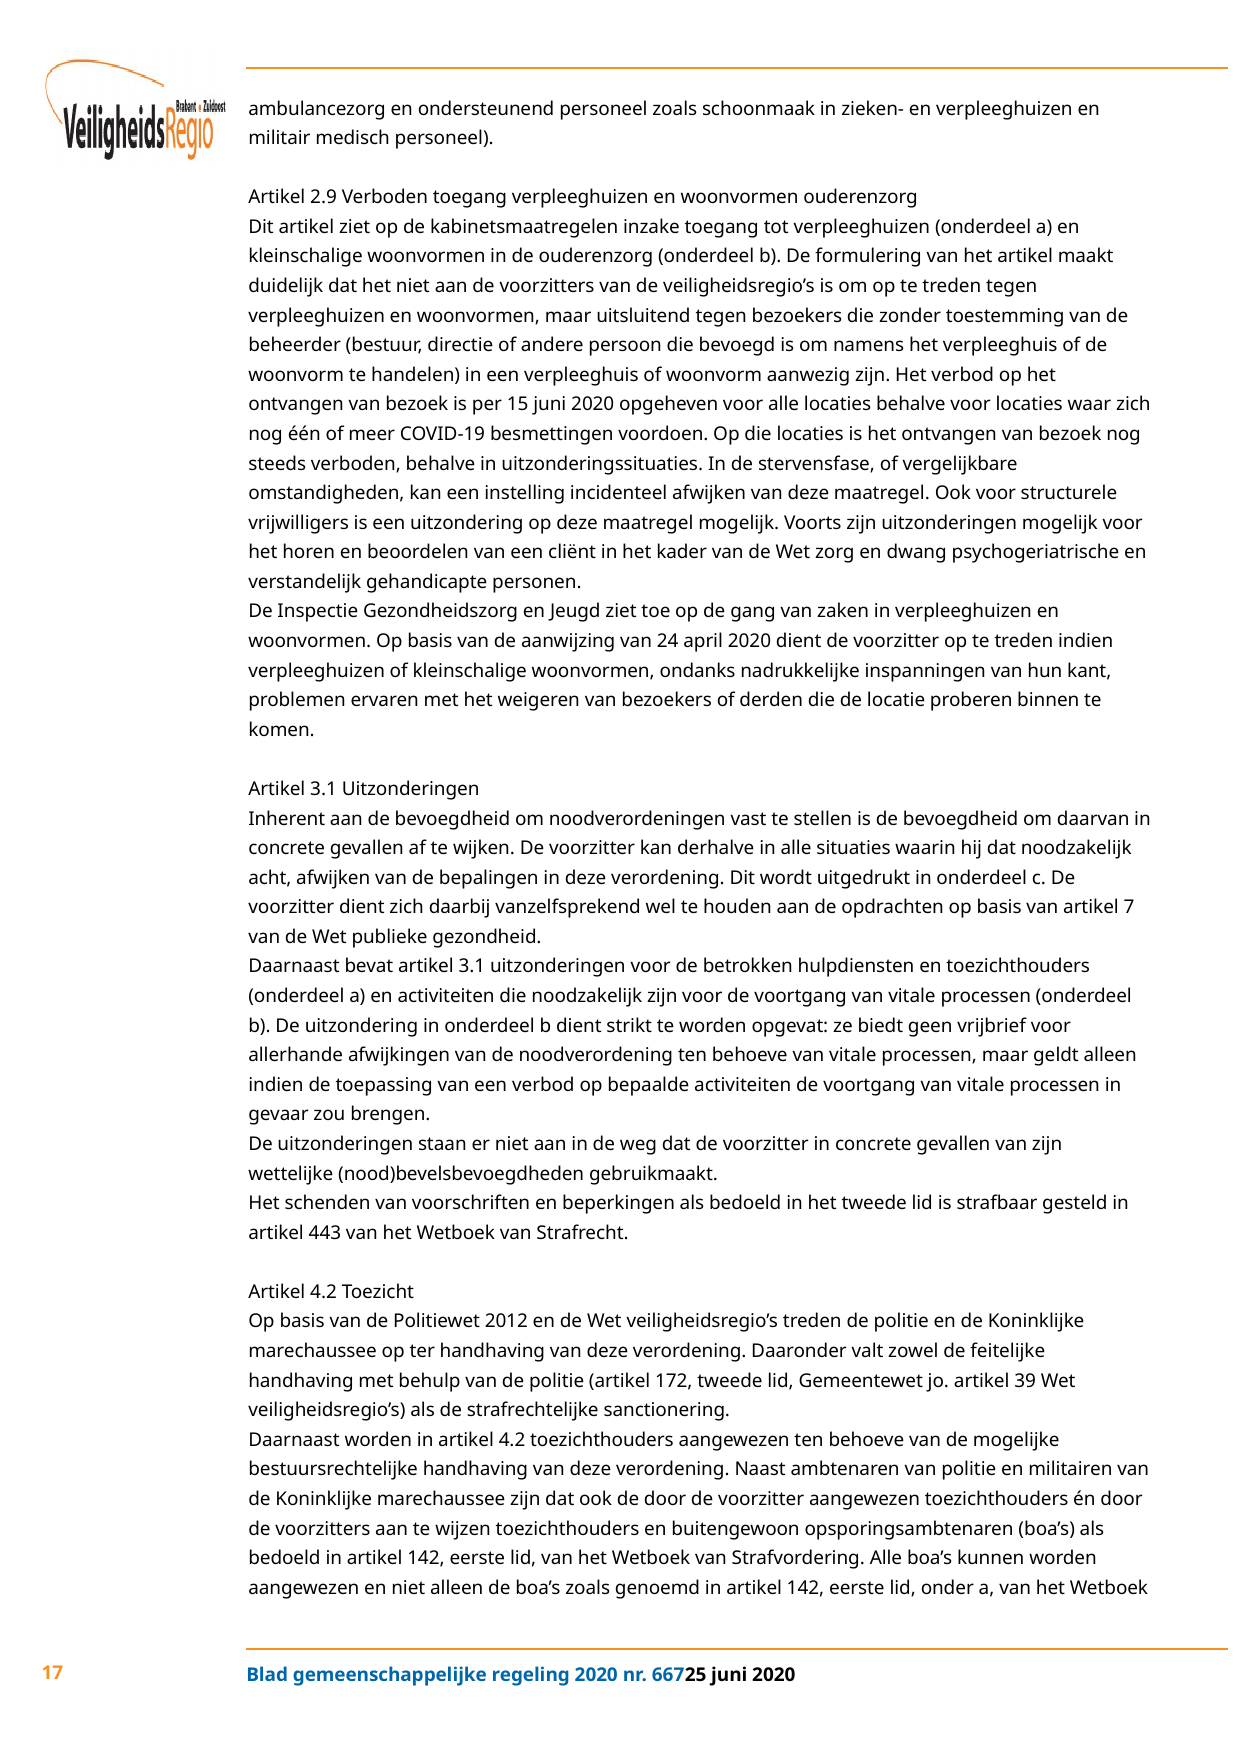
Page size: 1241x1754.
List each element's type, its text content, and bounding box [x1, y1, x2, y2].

text Artikel 3.1 Uitzonderingen [248, 775, 1152, 801]
text Daarnaast worden in artikel 4.2 toezichthouders aangewezen ten behoeve van de mogelijke bestuursrechtelijke handhaving van deze verordening. Naast ambtenaren van politie en militairen van de Koninklijke marechaussee zijn dat ook de door de voorzitter aangewezen toezichthouders én door de voorzitters aan te wijzen toezichthouders en buitengewoon opsporingsambtenaren (boa’s) als bedoeld in artikel 142, eerste lid, van het Wetboek van Strafvordering. Alle boa’s kunnen worden aangewezen en niet alleen de boa’s zoals genoemd in artikel 142, eerste lid, onder a, van het Wetboek [248, 1426, 1152, 1600]
text ambulancezorg en ondersteunend personeel zoals schoonmaak in zieken- en verpleeghuizen en militair medisch personeel). [248, 95, 1152, 150]
text Op basis van de Politiewet 2012 en de Wet veiligheidsregio’s treden de politie en de Koninklijke marechaussee op ter handhaving van deze verordening. Daaronder valt zowel de feitelijke handhaving met behulp van de politie (artikel 172, tweede lid, Gemeentewet jo. artikel 39 Wet veiligheidsregio’s) als de strafrechtelijke sanctionering. [248, 1308, 1152, 1422]
text Inherent aan de bevoegdheid om noodverordeningen vast te stellen is de bevoegdheid om daarvan in concrete gevallen af te wijken. De voorzitter kan derhalve in alle situaties waarin hij dat noodzakelijk acht, afwijken van de bepalingen in deze verordening. Dit wordt uitgedrukt in onderdeel c. De voorzitter dient zich daarbij vanzelfsprekend wel te houden aan de opdrachten op basis van artikel 7 van de Wet publieke gezondheid. [248, 805, 1152, 949]
text Artikel 2.9 Verboden toegang verpleeghuizen en woonvormen ouderenzorg [248, 183, 1152, 209]
picture [41, 47, 231, 172]
text Artikel 4.2 Toezicht [248, 1278, 1152, 1304]
text De Inspectie Gezondheidszorg en Jeugd ziet toe op de gang van zaken in verpleeghuizen en woonvormen. Op basis van de aanwijzing van 24 april 2020 dient de voorzitter op te treden indien verpleeghuizen of kleinschalige woonvormen, ondanks nadrukkelijke inspanningen van hun kant, problemen ervaren met het weigeren van bezoekers of derden die de locatie proberen binnen te komen. [248, 598, 1152, 742]
text Daarnaast bevat artikel 3.1 uitzonderingen voor de betrokken hulpdiensten en toezichthouders (onderdeel a) en activiteiten die noodzakelijk zijn voor de voortgang van vitale processen (onderdeel b). De uitzondering in onderdeel b dient strikt te worden opgevat: ze biedt geen vrijbrief voor allerhande afwijkingen van de noodverordening ten behoeve van vitale processen, maar geldt alleen indien de toepassing van een verbod op bepaalde activiteiten de voortgang van vitale processen in gevaar zou brengen. [248, 953, 1152, 1126]
text Het schenden van voorschriften en beperkingen als bedoeld in het tweede lid is strafbaar gesteld in artikel 443 van het Wetboek van Strafrecht. [248, 1189, 1152, 1245]
text Dit artikel ziet op de kabinetsmaatregelen inzake toegang tot verpleeghuizen (onderdeel a) en kleinschalige woonvormen in de ouderenzorg (onderdeel b). De formulering van het artikel maakt duidelijk dat het niet aan de voorzitters van de veiligheidsregio’s is om op te treden tegen verpleeghuizen en woonvormen, maar uitsluitend tegen bezoekers die zonder toestemming van de beheerder (bestuur, directie of andere persoon die bevoegd is om namens het verpleeghuis of de woonvorm te handelen) in een verpleeghuis of woonvorm aanwezig zijn. Het verbod op het ontvangen van bezoek is per 15 juni 2020 opgeheven voor alle locaties behalve voor locaties waar zich nog één of meer COVID-19 besmettingen voordoen. Op die locaties is het ontvangen van bezoek nog steeds verboden, behalve in uitzonderingssituaties. In de stervensfase, of vergelijkbare omstandigheden, kan een instelling incidenteel afwijken van deze maatregel. Ook voor structurele vrijwilligers is een uitzondering op deze maatregel mogelijk. Voorts zijn uitzonderingen mogelijk voor het horen en beoordelen van een cliënt in het kader van de Wet zorg en dwang psychogeriatrische en verstandelijk gehandicapte personen. [248, 213, 1152, 594]
text De uitzonderingen staan er niet aan in de weg dat de voorzitter in concrete gevallen van zijn wettelijke (nood)bevelsbevoegdheden gebruikmaakt. [248, 1130, 1152, 1186]
